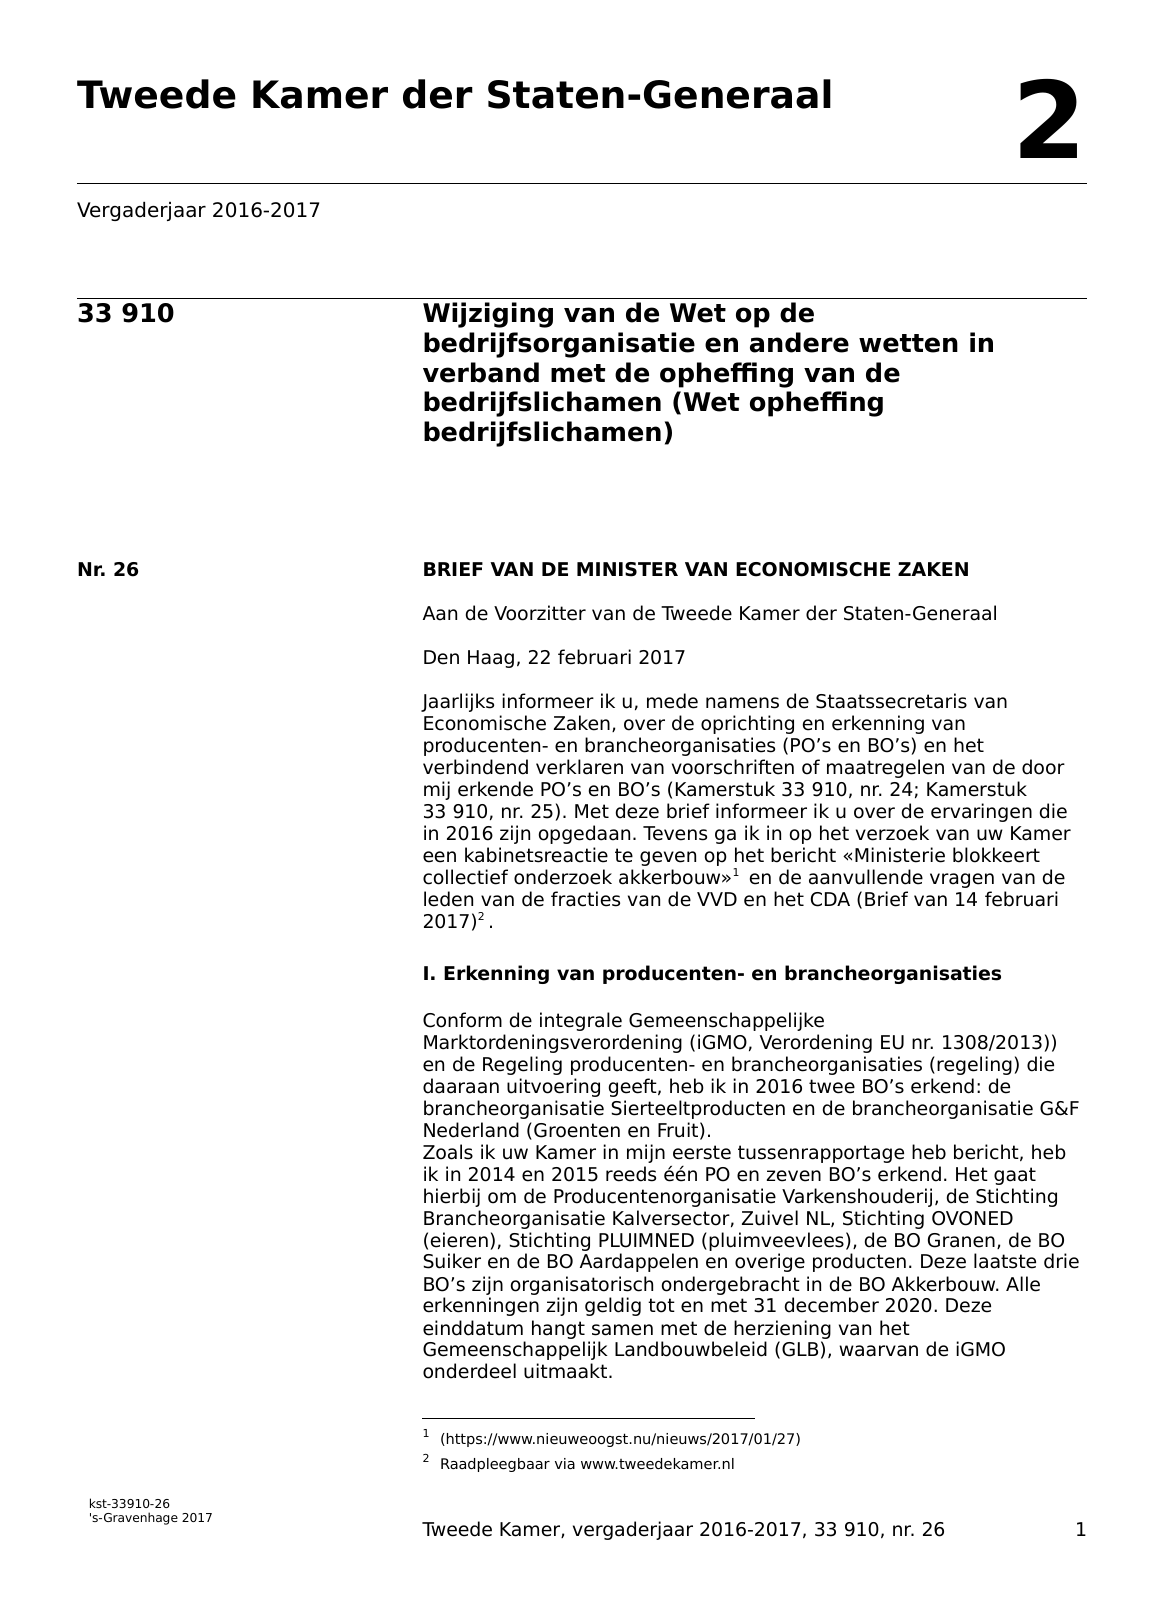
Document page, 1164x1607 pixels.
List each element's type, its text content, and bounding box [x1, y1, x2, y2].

subtitle 33 910 Wijziging van de Wet op de bedrijfsorganisatie en andere wetten in verband met de opheffing van de bedrijfslichamen (Wet opheffing bedrijfslichamen) [77, 299, 1087, 447]
text Zoals ik uw Kamer in mijn eerste tussenrapportage heb bericht, heb ik in 2014 en 2015 reeds één PO en zeven BO’s erkend. Het gaat hierbij om de Producentenorganisatie Varkenshouderij, de Stichting Brancheorganisatie Kalversector, Zuivel NL, Stichting OVONED (eieren), Stichting PLUIMNED (pluimveevlees), de BO Granen, de BO Suiker en de BO Aardappelen en overige producten. Deze laatste drie BO’s zijn organisatorisch ondergebracht in de BO Akkerbouw. Alle erkenningen zijn geldig tot en met 31 december 2020. Deze einddatum hangt samen met de herziening van het Gemeenschappelijk Landbouwbeleid (GLB), waarvan de iGMO onderdeel uitmaakt. [422, 1142, 1087, 1383]
text Aan de Voorzitter van de Tweede Kamer der Staten-Generaal [422, 603, 1087, 624]
text (https://www.nieuweoogst.nu/nieuws/2017/01/27) [422, 1427, 1087, 1449]
text Raadpleegbaar via www.tweedekamer.nl [422, 1452, 1087, 1474]
text kst-33910-26 [88, 1497, 323, 1511]
subtitle Nr. 26 BRIEF VAN DE MINISTER VAN ECONOMISCHE ZAKEN [77, 558, 1087, 580]
text Den Haag, 22 februari 2017 [422, 647, 1087, 669]
text Conform de integrale Gemeenschappelijke Marktordeningsverordening (iGMO, Verordening EU nr. 1308/2013)) en de Regeling producenten- en brancheorganisaties (regeling) die daaraan uitvoering geeft, heb ik in 2016 twee BO’s erkend: de brancheorganisatie Sierteeltproducten en de brancheorganisatie G&F Nederland (Groenten en Fruit). [422, 1010, 1087, 1142]
text 's-Gravenhage 2017 [88, 1511, 323, 1525]
subtitle I. Erkenning van producenten- en brancheorganisaties [422, 963, 1087, 985]
text Jaarlijks informeer ik u, mede namens de Staatssecretaris van Economische Zaken, over de oprichting en erkenning van producenten- en brancheorganisaties (PO’s en BO’s) en het verbindend verklaren van voorschriften of maatregelen van de door mij erkende PO’s en BO’s (Kamerstuk 33 910, nr. 24; Kamerstuk 33 910, nr. 25). Met deze brief informeer ik u over de ervaringen die in 2016 zijn opgedaan. Tevens ga ik in op het verzoek van uw Kamer een kabinetsreactie te geven op het bericht «Ministerie blokkeert collectief onderzoek akkerbouw» en de aanvullende vragen van de leden van de fracties van de VVD en het CDA (Brief van 14 februari 2017). [422, 691, 1087, 933]
table_header Tweede Kamer der Staten-Generaal [77, 59, 886, 183]
table_header 2 [886, 59, 1087, 183]
table_cell Vergaderjaar 2016-2017 [77, 184, 1087, 298]
